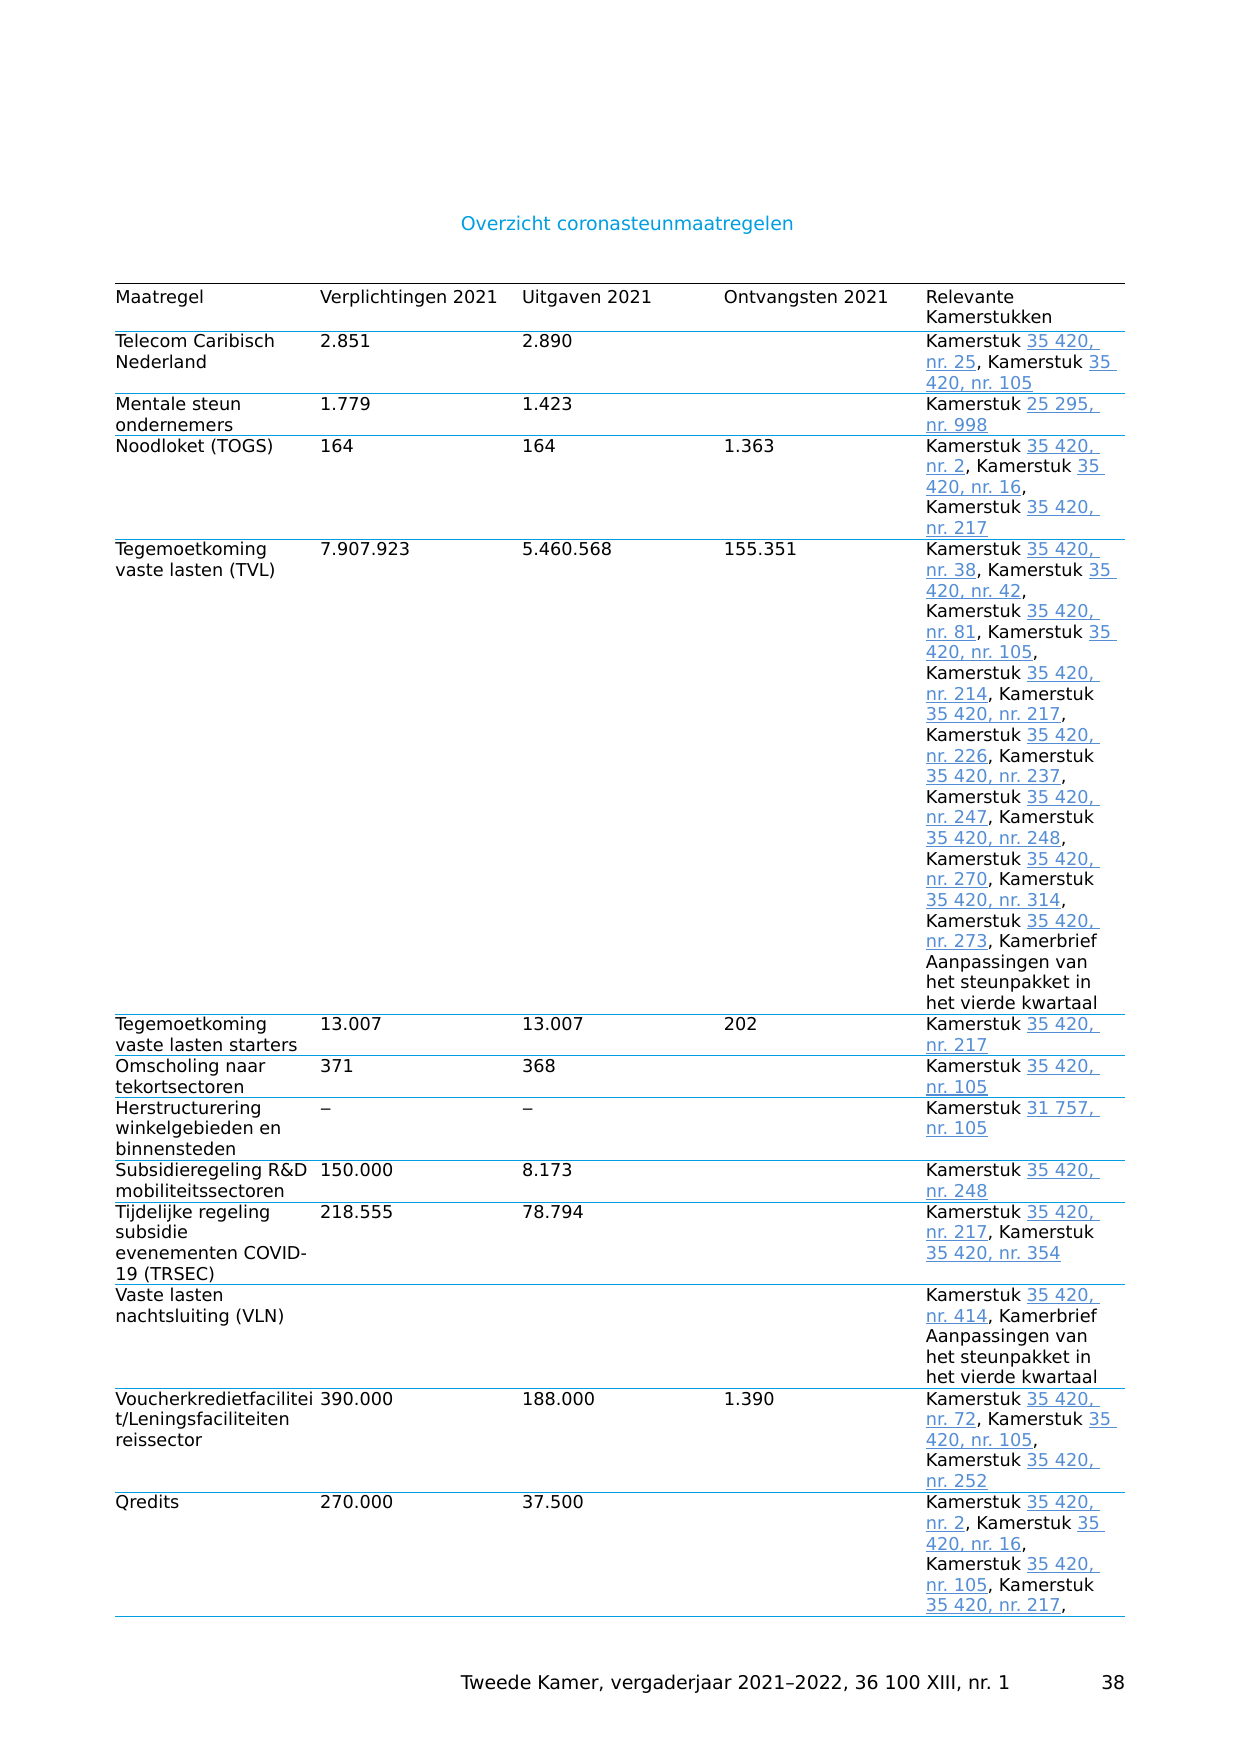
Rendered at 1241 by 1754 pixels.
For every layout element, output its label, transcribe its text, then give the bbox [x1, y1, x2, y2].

table_cell Ontvangsten 2021 [721, 284, 923, 331]
table_cell 150.000 [317, 1161, 519, 1201]
table_cell Mentale steun ondernemers [115, 394, 317, 435]
table_cell 13.007 [317, 1015, 519, 1055]
table_cell 1.423 [519, 394, 721, 435]
table_cell ‒ [519, 1098, 721, 1159]
table_cell Kamerstuk 35 420, nr. 217 [923, 1015, 1125, 1055]
table_cell 78.794 [519, 1203, 721, 1284]
table_cell 1.390 [721, 1389, 923, 1492]
table_cell Kamerstuk 35 420, nr. 414, Kamerbrief Aanpassingen van het steunpakket in het vierde kwartaal [923, 1285, 1125, 1388]
table_cell [519, 1285, 721, 1388]
table_cell 164 [317, 436, 519, 539]
table_cell Vaste lasten nachtsluiting (VLN) [115, 1285, 317, 1388]
table_cell 13.007 [519, 1015, 721, 1055]
table_cell 368 [519, 1056, 721, 1097]
table_cell 270.000 [317, 1493, 519, 1616]
table_cell Tijdelijke regeling subsidie evenementen COVID-19 (TRSEC) [115, 1203, 317, 1284]
table_cell [721, 332, 923, 393]
table_cell 8.173 [519, 1161, 721, 1201]
table_cell 7.907.923 [317, 540, 519, 1014]
table_cell Kamerstuk 31 757, nr. 105 [923, 1098, 1125, 1159]
table_cell Kamerstuk 35 420, nr. 2, Kamerstuk 35 420, nr. 16, Kamerstuk 35 420, nr. 105, Kamerstuk 35 420, nr. 217, [923, 1493, 1125, 1616]
table_cell [721, 1056, 923, 1097]
table_cell Qredits [115, 1493, 317, 1616]
table_cell [721, 1285, 923, 1388]
table_cell Herstructurering winkelgebieden en binnensteden [115, 1098, 317, 1159]
table_cell Noodloket (TOGS) [115, 436, 317, 539]
table_cell Tegemoetkoming vaste lasten (TVL) [115, 540, 317, 1014]
table_cell 1.363 [721, 436, 923, 539]
table_cell Kamerstuk 35 420, nr. 38, Kamerstuk 35 420, nr. 42, Kamerstuk 35 420, nr. 81, Kamerstuk 35 420, nr. 105, Kamerstuk 35 420, nr. 214, Kamerstuk 35 420, nr. 217, Kamerstuk 35 420, nr. 226, Kamerstuk 35 420, nr. 237, Kamerstuk 35 420, nr. 247, Kamerstuk 35 420, nr. 248, Kamerstuk 35 420, nr. 270, Kamerstuk 35 420, nr. 314, Kamerstuk 35 420, nr. 273, Kamerbrief Aanpassingen van het steunpakket in het vierde kwartaal [923, 540, 1125, 1014]
table_cell Kamerstuk 35 420, nr. 25, Kamerstuk 35 420, nr. 105 [923, 332, 1125, 393]
table_cell 218.555 [317, 1203, 519, 1284]
table_cell 188.000 [519, 1389, 721, 1492]
table_cell [721, 1493, 923, 1616]
table_cell Kamerstuk 35 420, nr. 105 [923, 1056, 1125, 1097]
table_cell Uitgaven 2021 [519, 284, 721, 331]
table_cell [317, 1285, 519, 1388]
table_cell [721, 394, 923, 435]
table_cell Voucherkredietfaciliteit/Leningsfaciliteiten reissector [115, 1389, 317, 1492]
table_cell [721, 1161, 923, 1201]
table_cell 371 [317, 1056, 519, 1097]
table_cell 2.890 [519, 332, 721, 393]
table_cell 5.460.568 [519, 540, 721, 1014]
table_cell 2.851 [317, 332, 519, 393]
table_cell Subsidieregeling R&D mobiliteitssectoren [115, 1161, 317, 1201]
table_cell 164 [519, 436, 721, 539]
table_cell Tegemoetkoming vaste lasten starters [115, 1015, 317, 1055]
table_cell Relevante Kamerstukken [923, 284, 1125, 331]
table_cell Kamerstuk 35 420, nr. 248 [923, 1161, 1125, 1201]
table_cell 202 [721, 1015, 923, 1055]
table_cell Telecom Caribisch Nederland [115, 332, 317, 393]
table_header Tabel 5 Overzicht coronasteunmaatregelen (bedragen x € 1.000) [115, 258, 1125, 283]
table_cell ‒ [317, 1098, 519, 1159]
table_cell 390.000 [317, 1389, 519, 1492]
table_cell Maatregel [115, 284, 317, 331]
title Overzicht coronasteunmaatregelen [461, 213, 1125, 235]
table_cell [721, 1203, 923, 1284]
table_cell Kamerstuk 25 295, nr. 998 [923, 394, 1125, 435]
table_cell 155.351 [721, 540, 923, 1014]
table_cell Verplichtingen 2021 [317, 284, 519, 331]
table_cell [721, 1098, 923, 1159]
table_cell Omscholing naar tekortsectoren [115, 1056, 317, 1097]
table_cell Kamerstuk 35 420, nr. 217, Kamerstuk 35 420, nr. 354 [923, 1203, 1125, 1284]
table_cell Kamerstuk 35 420, nr. 72, Kamerstuk 35 420, nr. 105, Kamerstuk 35 420, nr. 252 [923, 1389, 1125, 1492]
table_cell 1.779 [317, 394, 519, 435]
table_cell 37.500 [519, 1493, 721, 1616]
table_cell Kamerstuk 35 420, nr. 2, Kamerstuk 35 420, nr. 16, Kamerstuk 35 420, nr. 217 [923, 436, 1125, 539]
